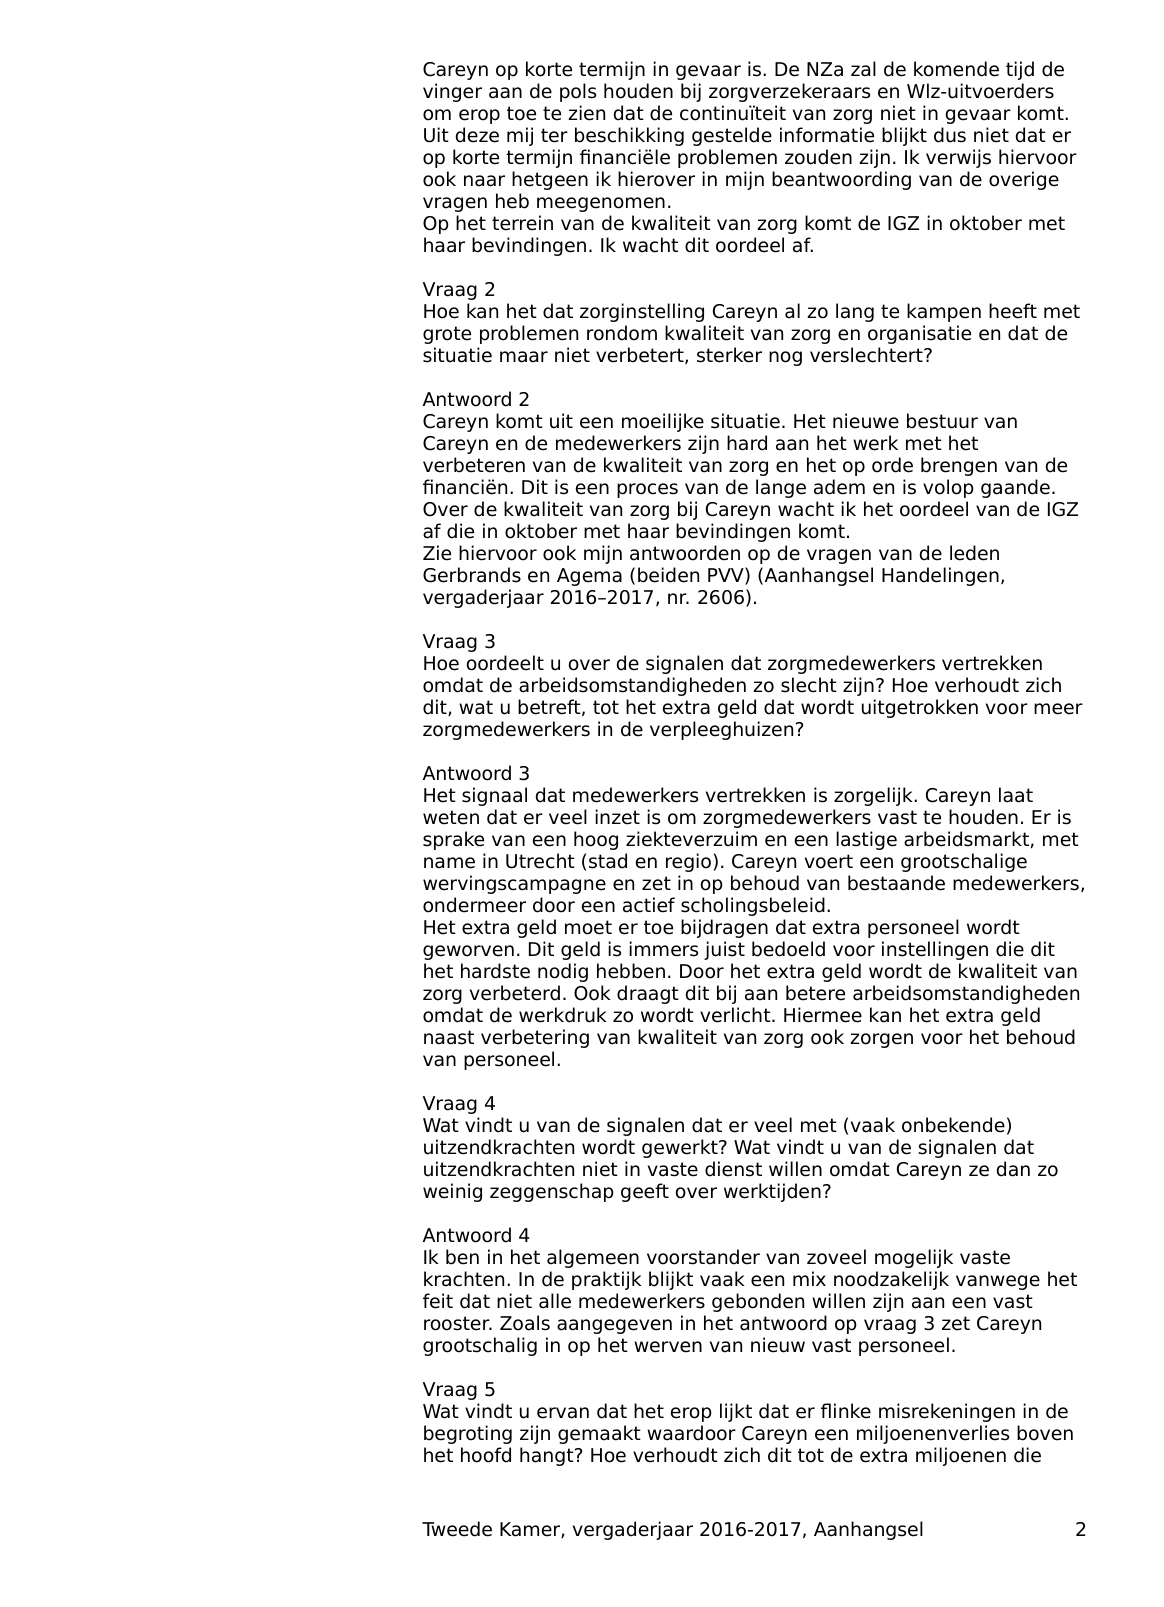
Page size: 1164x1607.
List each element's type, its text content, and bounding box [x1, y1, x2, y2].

text Uit deze mij ter beschikking gestelde informatie blijkt dus niet dat er op korte termijn financiële problemen zouden zijn. Ik verwijs hiervoor ook naar hetgeen ik hierover in mijn beantwoording van de overige vragen heb meegenomen. [422, 125, 1087, 213]
text Vraag 2 [422, 279, 1087, 301]
text Antwoord 2 [422, 389, 1087, 411]
text Hoe oordeelt u over de signalen dat zorgmedewerkers vertrekken omdat de arbeidsomstandigheden zo slecht zijn? Hoe verhoudt zich dit, wat u betreft, tot het extra geld dat wordt uitgetrokken voor meer zorgmedewerkers in de verpleeghuizen? [422, 653, 1087, 741]
text Vraag 3 [422, 631, 1087, 653]
text Careyn komt uit een moeilijke situatie. Het nieuwe bestuur van Careyn en de medewerkers zijn hard aan het werk met het verbeteren van de kwaliteit van zorg en het op orde brengen van de financiën. Dit is een proces van de lange adem en is volop gaande. Over de kwaliteit van zorg bij Careyn wacht ik het oordeel van de IGZ af die in oktober met haar bevindingen komt. [422, 411, 1087, 543]
text Antwoord 3 [422, 763, 1087, 785]
text Het extra geld moet er toe bijdragen dat extra personeel wordt geworven. Dit geld is immers juist bedoeld voor instellingen die dit het hardste nodig hebben. Door het extra geld wordt de kwaliteit van zorg verbeterd. Ook draagt dit bij aan betere arbeidsomstandigheden omdat de werkdruk zo wordt verlicht. Hiermee kan het extra geld naast verbetering van kwaliteit van zorg ook zorgen voor het behoud van personeel. [422, 917, 1087, 1071]
text Vraag 4 [422, 1093, 1087, 1115]
text Op het terrein van de kwaliteit van zorg komt de IGZ in oktober met haar bevindingen. Ik wacht dit oordeel af. [422, 213, 1087, 257]
text Het signaal dat medewerkers vertrekken is zorgelijk. Careyn laat weten dat er veel inzet is om zorgmedewerkers vast te houden. Er is sprake van een hoog ziekteverzuim en een lastige arbeidsmarkt, met name in Utrecht (stad en regio). Careyn voert een grootschalige wervingscampagne en zet in op behoud van bestaande medewerkers, ondermeer door een actief scholingsbeleid. [422, 785, 1087, 917]
text Antwoord 4 [422, 1225, 1087, 1247]
text Hoe kan het dat zorginstelling Careyn al zo lang te kampen heeft met grote problemen rondom kwaliteit van zorg en organisatie en dat de situatie maar niet verbetert, sterker nog verslechtert? [422, 301, 1087, 367]
text Wat vindt u ervan dat het erop lijkt dat er flinke misrekeningen in de begroting zijn gemaakt waardoor Careyn een miljoenenverlies boven het hoofd hangt? Hoe verhoudt zich dit tot de extra miljoenen die [422, 1401, 1087, 1467]
text Zie hiervoor ook mijn antwoorden op de vragen van de leden Gerbrands en Agema (beiden PVV) (Aanhangsel Handelingen, vergaderjaar 2016–2017, nr. 2606). [422, 543, 1087, 609]
text Wat vindt u van de signalen dat er veel met (vaak onbekende) uitzendkrachten wordt gewerkt? Wat vindt u van de signalen dat uitzendkrachten niet in vaste dienst willen omdat Careyn ze dan zo weinig zeggenschap geeft over werktijden? [422, 1115, 1087, 1203]
text Vraag 5 [422, 1379, 1087, 1401]
text Ik ben in het algemeen voorstander van zoveel mogelijk vaste krachten. In de praktijk blijkt vaak een mix noodzakelijk vanwege het feit dat niet alle medewerkers gebonden willen zijn aan een vast rooster. Zoals aangegeven in het antwoord op vraag 3 zet Careyn grootschalig in op het werven van nieuw vast personeel. [422, 1247, 1087, 1357]
text Careyn op korte termijn in gevaar is. De NZa zal de komende tijd de vinger aan de pols houden bij zorgverzekeraars en Wlz-uitvoerders om erop toe te zien dat de continuïteit van zorg niet in gevaar komt. [422, 59, 1087, 125]
